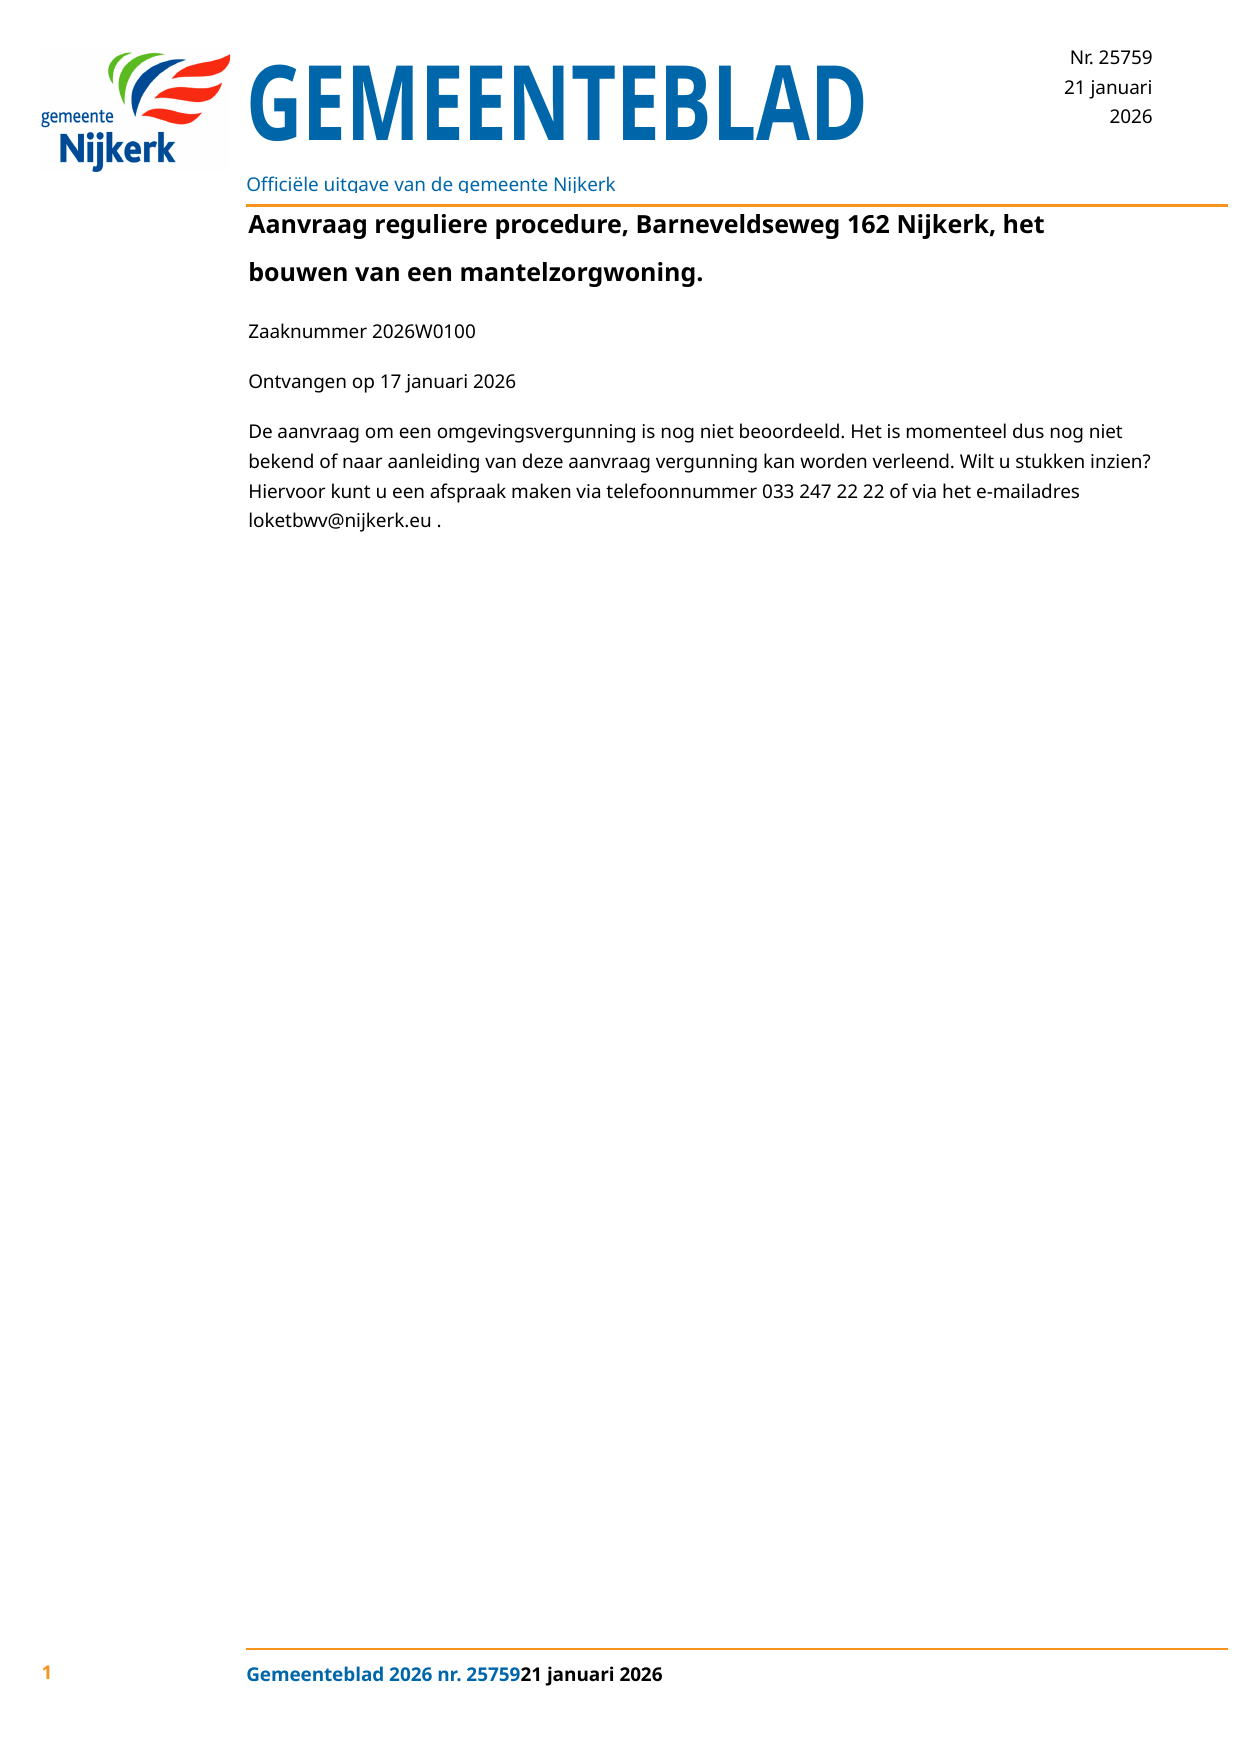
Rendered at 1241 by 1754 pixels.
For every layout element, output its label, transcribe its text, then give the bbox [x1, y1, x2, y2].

text Aanvraag reguliere procedure, Barneveldseweg 162 Nijkerk, het bouwen van een mantelzorgwoning. [248, 207, 1152, 288]
text De aanvraag om een omgevingsvergunning is nog niet beoordeeld. Het is momenteel dus nog niet bekend of naar aanleiding van deze aanvraag vergunning kan worden verleend. Wilt u stukken inzien? Hiervoor kunt u een afspraak maken via telefoonnummer 033 247 22 22 of via het e-mailadres loketbwv@nijkerk.eu . [248, 419, 1152, 533]
text Ontvangen op 17 januari 2026 [248, 368, 1152, 394]
picture [41, 47, 231, 172]
text Zaaknummer 2026W0100 [248, 318, 1152, 344]
